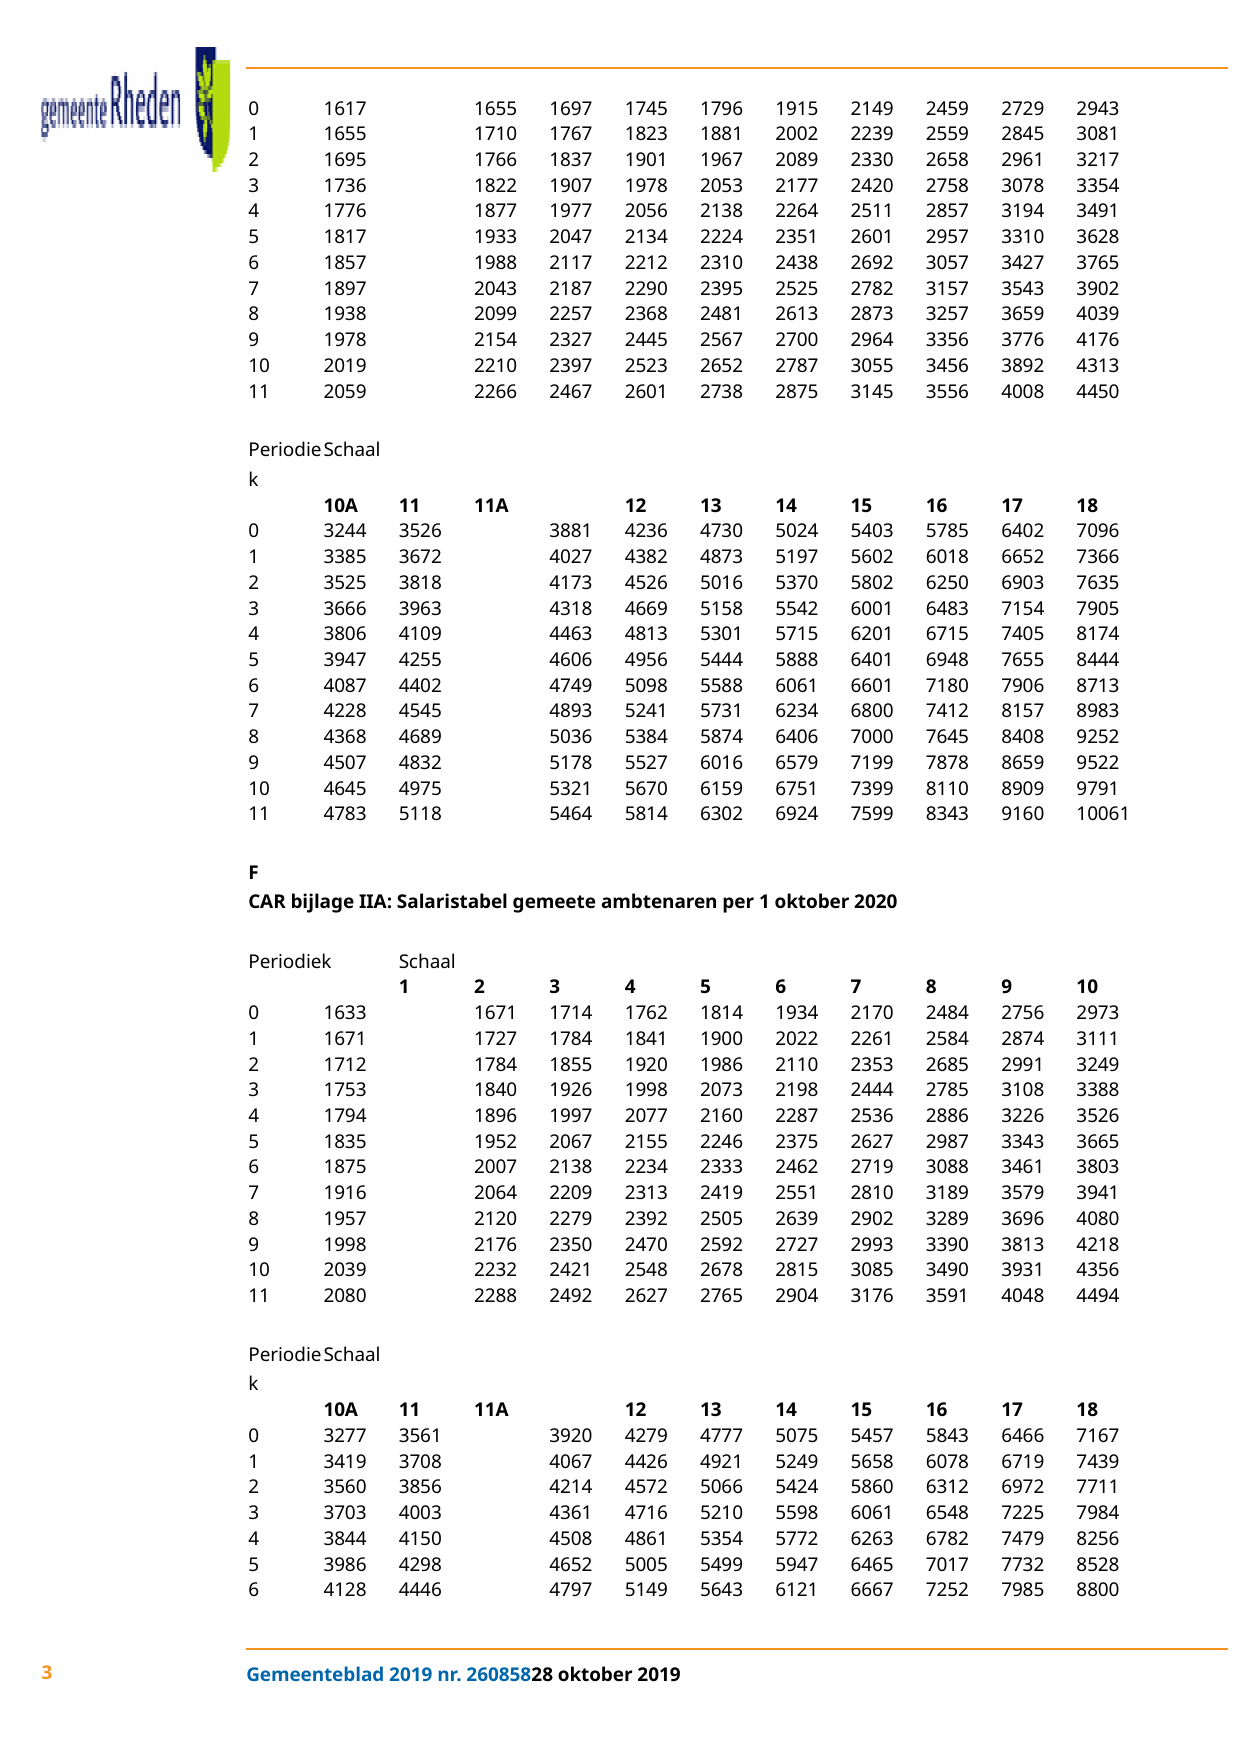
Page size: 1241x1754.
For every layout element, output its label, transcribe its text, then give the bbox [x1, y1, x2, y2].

table_cell 2287 [775, 1102, 850, 1128]
table_cell 11A [474, 1396, 624, 1422]
table_cell 3490 [926, 1257, 1001, 1282]
table_cell 1957 [323, 1205, 474, 1231]
table_cell 4048 [1001, 1283, 1076, 1308]
table_cell 1897 [323, 275, 474, 301]
table_cell 7366 [1076, 543, 1152, 569]
table_cell 2444 [850, 1077, 926, 1102]
table_cell 16 [926, 492, 1001, 517]
table_cell 7 [248, 275, 323, 301]
table_cell 1 [248, 543, 323, 569]
table_cell 9252 [1076, 723, 1152, 749]
table_cell 3456 [926, 352, 1001, 378]
table_cell 10 [248, 775, 323, 801]
table_cell 10061 [1076, 801, 1152, 826]
table_cell 3194 [1001, 198, 1076, 223]
table_cell 5066 [700, 1474, 775, 1499]
table_cell 3765 [1076, 249, 1152, 275]
table_cell 2 [248, 1051, 323, 1077]
table_cell 7985 [1001, 1576, 1076, 1602]
table_cell 2470 [625, 1231, 700, 1257]
table_cell 5197 [775, 543, 850, 569]
table_cell 6667 [850, 1576, 926, 1602]
table_cell 2290 [625, 275, 700, 301]
table_cell 4150 [399, 1525, 549, 1551]
table_cell 5149 [625, 1576, 700, 1602]
table_cell 3257 [926, 301, 1001, 326]
table_cell 2209 [549, 1180, 624, 1205]
table_cell 2310 [700, 249, 775, 275]
table_cell 2845 [1001, 121, 1076, 146]
table_cell 15 [850, 1396, 926, 1422]
table_cell 6061 [850, 1499, 926, 1525]
table_cell 2511 [850, 198, 926, 223]
table_cell 3289 [926, 1205, 1001, 1231]
table_cell 4279 [625, 1422, 700, 1448]
table_cell 5802 [850, 569, 926, 595]
table_cell 4921 [700, 1448, 775, 1473]
table_cell 3226 [1001, 1102, 1076, 1128]
table_cell 3491 [1076, 198, 1152, 223]
table_cell 4526 [625, 569, 700, 595]
table_cell 2288 [474, 1283, 549, 1308]
table_cell 1822 [474, 172, 549, 198]
table_cell 17 [1001, 492, 1076, 517]
table_cell 1835 [323, 1128, 474, 1154]
table_cell 5384 [625, 723, 700, 749]
table_cell 1988 [474, 249, 549, 275]
table_cell 5158 [700, 595, 775, 620]
table_cell 2584 [926, 1025, 1001, 1051]
table_cell 6601 [850, 672, 926, 698]
table_cell 8659 [1001, 749, 1076, 775]
table_cell 14 [775, 492, 850, 517]
table_cell 5888 [775, 646, 850, 672]
table_cell 6250 [926, 569, 1001, 595]
table_cell 2138 [700, 198, 775, 223]
table_cell 4426 [625, 1448, 700, 1473]
table_cell 8256 [1076, 1525, 1152, 1551]
table_cell 2957 [926, 224, 1001, 249]
table_cell 4402 [399, 672, 549, 698]
table_cell 2738 [700, 378, 775, 403]
table_cell 3818 [399, 569, 549, 595]
table_cell 2266 [474, 378, 549, 403]
table_cell 2904 [775, 1283, 850, 1308]
table_cell 3776 [1001, 326, 1076, 352]
table_cell 3085 [850, 1257, 926, 1282]
table_cell 2117 [549, 249, 624, 275]
table_cell 4 [248, 620, 323, 646]
table_cell 6465 [850, 1551, 926, 1576]
table_cell 4450 [1076, 378, 1152, 403]
table_cell 7180 [926, 672, 1001, 698]
table_cell 2787 [775, 352, 850, 378]
table_cell 5527 [625, 749, 700, 775]
table_cell 7711 [1076, 1474, 1152, 1499]
table_cell 8909 [1001, 775, 1076, 801]
table_cell 2567 [700, 326, 775, 352]
table_cell 5464 [549, 801, 624, 826]
table_cell 1655 [323, 121, 474, 146]
table_cell 2327 [549, 326, 624, 352]
table_cell 3672 [399, 543, 549, 569]
table_cell 5715 [775, 620, 850, 646]
table_cell 4463 [549, 620, 624, 646]
table_cell 3963 [399, 595, 549, 620]
table_cell 2351 [775, 224, 850, 249]
table_cell 2886 [926, 1102, 1001, 1128]
table_cell 1841 [625, 1025, 700, 1051]
table_cell 3055 [850, 352, 926, 378]
table_cell 3176 [850, 1283, 926, 1308]
table_cell 2053 [700, 172, 775, 198]
table_cell 3856 [399, 1474, 549, 1499]
table_cell 7096 [1076, 518, 1152, 543]
table_cell 1697 [549, 95, 624, 121]
table_cell 2756 [1001, 999, 1076, 1025]
table_header Periodiek [248, 948, 398, 974]
table_cell 4832 [399, 749, 549, 775]
table_cell 2481 [700, 301, 775, 326]
table_cell 7635 [1076, 569, 1152, 595]
table_cell 8 [926, 974, 1001, 999]
table_cell 12 [625, 1396, 700, 1422]
table_cell 2059 [323, 378, 474, 403]
table_cell 2279 [549, 1205, 624, 1231]
table_cell 1736 [323, 172, 474, 198]
table_cell 6234 [775, 698, 850, 723]
table_cell 2007 [474, 1154, 549, 1179]
table_cell 7154 [1001, 595, 1076, 620]
table_cell 4003 [399, 1499, 549, 1525]
text CAR bijlage IIA: Salaristabel gemeete ambtenaren per 1 oktober 2020 [248, 889, 1152, 914]
table_cell 1896 [474, 1102, 549, 1128]
table_cell 7399 [850, 775, 926, 801]
table_cell 5321 [549, 775, 624, 801]
table_cell 2438 [775, 249, 850, 275]
table_header Periodiek [248, 436, 323, 492]
table_cell 1881 [700, 121, 775, 146]
table_cell 5403 [850, 518, 926, 543]
table_cell 4508 [549, 1525, 624, 1551]
table_cell 10A [323, 1396, 398, 1422]
table_cell 5098 [625, 672, 700, 698]
table_cell 8800 [1076, 1576, 1152, 1602]
table_cell 6751 [775, 775, 850, 801]
table_cell 2658 [926, 146, 1001, 172]
table_cell 2 [474, 974, 549, 999]
table_cell 2170 [850, 999, 926, 1025]
table_cell 6782 [926, 1525, 1001, 1551]
table_cell 7906 [1001, 672, 1076, 698]
table_cell 11 [399, 1396, 474, 1422]
table_cell 2993 [850, 1231, 926, 1257]
table_cell 1857 [323, 249, 474, 275]
table_cell 3902 [1076, 275, 1152, 301]
table_cell 2047 [549, 224, 624, 249]
table_cell 1823 [625, 121, 700, 146]
table_cell 7655 [1001, 646, 1076, 672]
table_cell 2397 [549, 352, 624, 378]
table_cell 9791 [1076, 775, 1152, 801]
table_cell 6948 [926, 646, 1001, 672]
table_cell 6302 [700, 801, 775, 826]
table_cell 8444 [1076, 646, 1152, 672]
table_cell 1978 [323, 326, 474, 352]
table_cell 4730 [700, 518, 775, 543]
table_cell 5772 [775, 1525, 850, 1551]
table_cell 3526 [399, 518, 549, 543]
table_cell 6018 [926, 543, 1001, 569]
table_cell 2375 [775, 1128, 850, 1154]
table_cell 12 [625, 492, 700, 517]
table_cell 2039 [323, 1257, 474, 1282]
table_cell 3 [248, 1077, 323, 1102]
table_cell 2257 [549, 301, 624, 326]
table_cell 4228 [323, 698, 398, 723]
table_cell 2419 [700, 1180, 775, 1205]
table_cell 2964 [850, 326, 926, 352]
table_cell 2548 [625, 1257, 700, 1282]
picture [41, 47, 231, 172]
table_cell 2445 [625, 326, 700, 352]
table_cell 1814 [700, 999, 775, 1025]
table_cell 2459 [926, 95, 1001, 121]
table_cell 3561 [399, 1422, 549, 1448]
table_cell 8528 [1076, 1551, 1152, 1576]
table_cell 4 [248, 198, 323, 223]
table_cell 3354 [1076, 172, 1152, 198]
table_cell 6 [248, 1154, 323, 1179]
table_cell 3941 [1076, 1180, 1152, 1205]
table_cell 4236 [625, 518, 700, 543]
table_cell 4255 [399, 646, 549, 672]
table_cell 10 [1076, 974, 1152, 999]
table_cell 2525 [775, 275, 850, 301]
table_cell 2210 [474, 352, 549, 378]
table_cell 4109 [399, 620, 549, 646]
table_cell 1998 [323, 1231, 474, 1257]
table_cell 4176 [1076, 326, 1152, 352]
table_cell 8157 [1001, 698, 1076, 723]
table_cell 2592 [700, 1231, 775, 1257]
table_cell 5118 [399, 801, 549, 826]
table_cell 9160 [1001, 801, 1076, 826]
table_cell 1837 [549, 146, 624, 172]
table_cell 1 [248, 1025, 323, 1051]
table_cell 3356 [926, 326, 1001, 352]
table_cell 2353 [850, 1051, 926, 1077]
table_cell 6078 [926, 1448, 1001, 1473]
table_cell 1998 [625, 1077, 700, 1102]
table_cell 7905 [1076, 595, 1152, 620]
table_cell 15 [850, 492, 926, 517]
table_cell 5588 [700, 672, 775, 698]
table_cell 4749 [549, 672, 624, 698]
table_cell 7599 [850, 801, 926, 826]
table_cell 2536 [850, 1102, 926, 1128]
table_cell 9 [248, 749, 323, 775]
table_cell 8983 [1076, 698, 1152, 723]
text F [248, 859, 1152, 885]
table_cell 9522 [1076, 749, 1152, 775]
table_cell 2264 [775, 198, 850, 223]
table_cell 18 [1076, 1396, 1152, 1422]
table_cell 4 [248, 1525, 323, 1551]
table_cell 4313 [1076, 352, 1152, 378]
table_cell 3088 [926, 1154, 1001, 1179]
table_cell 1655 [474, 95, 549, 121]
table_cell 4645 [323, 775, 398, 801]
table_cell 2875 [775, 378, 850, 403]
table_cell 3081 [1076, 121, 1152, 146]
table_cell 3703 [323, 1499, 398, 1525]
table_cell [248, 492, 323, 517]
table_cell 2246 [700, 1128, 775, 1154]
table_cell 1796 [700, 95, 775, 121]
table_cell 2492 [549, 1283, 624, 1308]
table_cell 2056 [625, 198, 700, 223]
table_cell 3 [248, 1499, 323, 1525]
table_cell 3556 [926, 378, 1001, 403]
table_cell 3892 [1001, 352, 1076, 378]
table_cell 2727 [775, 1231, 850, 1257]
table_cell 1784 [474, 1051, 549, 1077]
table_cell 6715 [926, 620, 1001, 646]
table_cell 3217 [1076, 146, 1152, 172]
table_cell 4494 [1076, 1283, 1152, 1308]
table_cell 6312 [926, 1474, 1001, 1499]
table_cell 6466 [1001, 1422, 1076, 1448]
table_cell 4873 [700, 543, 775, 569]
table_cell 6406 [775, 723, 850, 749]
table_cell 6402 [1001, 518, 1076, 543]
table_cell 1794 [323, 1102, 474, 1128]
table_cell 1926 [549, 1077, 624, 1102]
table_cell 18 [1076, 492, 1152, 517]
table_cell 3844 [323, 1525, 398, 1551]
table_cell 4716 [625, 1499, 700, 1525]
table_cell 3803 [1076, 1154, 1152, 1179]
table_cell 8408 [1001, 723, 1076, 749]
table_cell 7645 [926, 723, 1001, 749]
table_cell 5542 [775, 595, 850, 620]
table_cell 5499 [700, 1551, 775, 1576]
table_cell 7732 [1001, 1551, 1076, 1576]
table_cell 2002 [775, 121, 850, 146]
table_cell 2462 [775, 1154, 850, 1179]
table_cell 2176 [474, 1231, 549, 1257]
table_cell 2652 [700, 352, 775, 378]
table_cell 1714 [549, 999, 624, 1025]
table_cell 2613 [775, 301, 850, 326]
table_cell 1938 [323, 301, 474, 326]
table_cell 3111 [1076, 1025, 1152, 1051]
table_cell 4572 [625, 1474, 700, 1499]
table_cell 4368 [323, 723, 398, 749]
table_cell 2961 [1001, 146, 1076, 172]
table_cell 1753 [323, 1077, 474, 1102]
table_cell 2857 [926, 198, 1001, 223]
table_cell 1695 [323, 146, 474, 172]
table_cell 2149 [850, 95, 926, 121]
table_cell 2991 [1001, 1051, 1076, 1077]
table_cell 8 [248, 301, 323, 326]
table_cell 5210 [700, 1499, 775, 1525]
table_cell 5 [700, 974, 775, 999]
table_cell 1952 [474, 1128, 549, 1154]
table_cell 6401 [850, 646, 926, 672]
table_cell 4975 [399, 775, 549, 801]
table_cell 2559 [926, 121, 1001, 146]
table_cell 1671 [474, 999, 549, 1025]
table_cell 1916 [323, 1180, 474, 1205]
table_cell 4080 [1076, 1205, 1152, 1231]
table_cell 3108 [1001, 1077, 1076, 1102]
table_header Schaal [323, 436, 1152, 492]
table_cell 6548 [926, 1499, 1001, 1525]
table_cell 2523 [625, 352, 700, 378]
table_cell 2099 [474, 301, 549, 326]
table_cell 1784 [549, 1025, 624, 1051]
table_cell 2261 [850, 1025, 926, 1051]
table_cell 6800 [850, 698, 926, 723]
table_cell 4652 [549, 1551, 624, 1576]
table_cell 2368 [625, 301, 700, 326]
table_header Schaal [323, 1341, 1152, 1396]
table_cell 5249 [775, 1448, 850, 1473]
table_cell 4008 [1001, 378, 1076, 403]
table_cell 2765 [700, 1283, 775, 1308]
table_cell 7984 [1076, 1499, 1152, 1525]
table_cell 3526 [1076, 1102, 1152, 1128]
table_cell 3388 [1076, 1077, 1152, 1102]
table_cell 2627 [625, 1283, 700, 1308]
table_cell 4446 [399, 1576, 549, 1602]
table_cell 4356 [1076, 1257, 1152, 1282]
table_cell 2212 [625, 249, 700, 275]
table_cell 2154 [474, 326, 549, 352]
table_cell 2 [248, 1474, 323, 1499]
table_cell 5814 [625, 801, 700, 826]
table_cell 3696 [1001, 1205, 1076, 1231]
table_cell 3277 [323, 1422, 398, 1448]
table_cell 6061 [775, 672, 850, 698]
table_cell 1776 [323, 198, 474, 223]
table_cell 2420 [850, 172, 926, 198]
table_cell 2067 [549, 1128, 624, 1154]
table_cell 6719 [1001, 1448, 1076, 1473]
table_cell 1710 [474, 121, 549, 146]
table_cell 1855 [549, 1051, 624, 1077]
table_cell 5670 [625, 775, 700, 801]
table_cell 3806 [323, 620, 398, 646]
table_cell 7252 [926, 1576, 1001, 1602]
table_cell 4507 [323, 749, 398, 775]
table_cell 5 [248, 1551, 323, 1576]
table_cell 4861 [625, 1525, 700, 1551]
table_cell 1978 [625, 172, 700, 198]
table_cell 2484 [926, 999, 1001, 1025]
table_cell 2467 [549, 378, 624, 403]
table_cell 4606 [549, 646, 624, 672]
table_cell 3920 [549, 1422, 624, 1448]
table_cell 5 [248, 646, 323, 672]
table_cell 3628 [1076, 224, 1152, 249]
table_cell 0 [248, 1422, 323, 1448]
table_cell 2685 [926, 1051, 1001, 1077]
table_cell 10 [248, 352, 323, 378]
table_cell 1967 [700, 146, 775, 172]
table_cell 3145 [850, 378, 926, 403]
table_cell 2198 [775, 1077, 850, 1102]
table_cell 4173 [549, 569, 624, 595]
table_cell 7412 [926, 698, 1001, 723]
table_cell 4545 [399, 698, 549, 723]
table_cell 6121 [775, 1576, 850, 1602]
table_cell 3343 [1001, 1128, 1076, 1154]
table_cell 9 [248, 1231, 323, 1257]
table_cell 3881 [549, 518, 624, 543]
table_cell 17 [1001, 1396, 1076, 1422]
table_cell 5424 [775, 1474, 850, 1499]
table_cell 1977 [549, 198, 624, 223]
table_cell 2134 [625, 224, 700, 249]
table_cell 6 [248, 249, 323, 275]
table_cell 5602 [850, 543, 926, 569]
table_cell 8 [248, 1205, 323, 1231]
table_cell 1915 [775, 95, 850, 121]
table_cell 1817 [323, 224, 474, 249]
table_cell 4087 [323, 672, 398, 698]
table_cell 5178 [549, 749, 624, 775]
table_cell 0 [248, 999, 323, 1025]
table_cell 3 [248, 172, 323, 198]
table_cell 1 [248, 121, 323, 146]
table_cell 7225 [1001, 1499, 1076, 1525]
table_cell 11 [399, 492, 474, 517]
table_cell 1671 [323, 1025, 474, 1051]
table_cell 2785 [926, 1077, 1001, 1102]
table_cell 3 [549, 974, 624, 999]
table_cell 3390 [926, 1231, 1001, 1257]
table_cell 7878 [926, 749, 1001, 775]
table_cell 1907 [549, 172, 624, 198]
table_cell 4361 [549, 1499, 624, 1525]
table_cell 14 [775, 1396, 850, 1422]
table_cell 6263 [850, 1525, 926, 1551]
table_cell 3 [248, 595, 323, 620]
table_cell 3078 [1001, 172, 1076, 198]
table_cell 4214 [549, 1474, 624, 1499]
table_cell 3560 [323, 1474, 398, 1499]
table_cell 8343 [926, 801, 1001, 826]
table_cell 6201 [850, 620, 926, 646]
table_cell 3249 [1076, 1051, 1152, 1077]
table_cell 7017 [926, 1551, 1001, 1576]
table_cell 1633 [323, 999, 474, 1025]
table_cell 5874 [700, 723, 775, 749]
table_cell 4813 [625, 620, 700, 646]
table_cell 5658 [850, 1448, 926, 1473]
table_cell 1762 [625, 999, 700, 1025]
table_cell 2551 [775, 1180, 850, 1205]
table_cell 2232 [474, 1257, 549, 1282]
table_cell 9 [248, 326, 323, 352]
table_cell 2395 [700, 275, 775, 301]
table_header Periodiek [248, 1341, 323, 1396]
table_cell [248, 1396, 323, 1422]
table_cell 4382 [625, 543, 700, 569]
table_cell 2810 [850, 1180, 926, 1205]
table_cell 5370 [775, 569, 850, 595]
table_cell 7 [850, 974, 926, 999]
table_cell 3427 [1001, 249, 1076, 275]
table_cell 2187 [549, 275, 624, 301]
table_cell 0 [248, 95, 323, 121]
table_cell 5 [248, 1128, 323, 1154]
table_cell 4689 [399, 723, 549, 749]
table_cell 2064 [474, 1180, 549, 1205]
table_cell 3813 [1001, 1231, 1076, 1257]
table_cell 5643 [700, 1576, 775, 1602]
table_cell 13 [700, 1396, 775, 1422]
table_cell 5860 [850, 1474, 926, 1499]
table_cell 6972 [1001, 1474, 1076, 1499]
table_cell 2160 [700, 1102, 775, 1128]
table_cell 5301 [700, 620, 775, 646]
table_cell 1 [399, 974, 474, 999]
table_cell 6016 [700, 749, 775, 775]
table_cell 3986 [323, 1551, 398, 1576]
table_cell 2177 [775, 172, 850, 198]
table_cell 4893 [549, 698, 624, 723]
table_cell 5843 [926, 1422, 1001, 1448]
table_cell 10 [248, 1257, 323, 1282]
table_cell 4797 [549, 1576, 624, 1602]
table_cell 4 [625, 974, 700, 999]
table_cell 2601 [625, 378, 700, 403]
table_cell 2 [248, 569, 323, 595]
table_cell 9 [1001, 974, 1076, 999]
table_cell 2350 [549, 1231, 624, 1257]
table_cell 4298 [399, 1551, 549, 1576]
table_cell 2234 [625, 1154, 700, 1179]
table_cell 5036 [549, 723, 624, 749]
table_cell 1986 [700, 1051, 775, 1077]
table_cell 2019 [323, 352, 474, 378]
table_cell 4 [248, 1102, 323, 1128]
table_cell 4218 [1076, 1231, 1152, 1257]
table_cell 3461 [1001, 1154, 1076, 1179]
table_cell 2089 [775, 146, 850, 172]
table_cell 2601 [850, 224, 926, 249]
table_cell 5024 [775, 518, 850, 543]
table_cell 8174 [1076, 620, 1152, 646]
table_cell 2719 [850, 1154, 926, 1179]
table_cell 7439 [1076, 1448, 1152, 1473]
table_cell 1840 [474, 1077, 549, 1102]
table_cell 4039 [1076, 301, 1152, 326]
table_cell 2392 [625, 1205, 700, 1231]
table_cell 5457 [850, 1422, 926, 1448]
table_cell 1 [248, 1448, 323, 1473]
table_cell 3057 [926, 249, 1001, 275]
table_cell 2333 [700, 1154, 775, 1179]
table_cell 5354 [700, 1525, 775, 1551]
table_cell 4783 [323, 801, 398, 826]
table_cell 3665 [1076, 1128, 1152, 1154]
table_cell 7 [248, 1180, 323, 1205]
table_cell 2155 [625, 1128, 700, 1154]
table_cell 8 [248, 723, 323, 749]
table_cell 11A [474, 492, 624, 517]
table_cell 2874 [1001, 1025, 1076, 1051]
table_cell 1745 [625, 95, 700, 121]
table_cell 3666 [323, 595, 398, 620]
table_cell 1727 [474, 1025, 549, 1051]
table_cell 6 [775, 974, 850, 999]
table_cell 5731 [700, 698, 775, 723]
table_cell 2330 [850, 146, 926, 172]
table_cell 10A [323, 492, 398, 517]
table_cell 2 [248, 146, 323, 172]
table_cell 2138 [549, 1154, 624, 1179]
table_cell 2943 [1076, 95, 1152, 121]
table_cell 1920 [625, 1051, 700, 1077]
table_cell 2224 [700, 224, 775, 249]
table_cell 2313 [625, 1180, 700, 1205]
table_cell 1900 [700, 1025, 775, 1051]
table_cell 0 [248, 518, 323, 543]
table_cell 2902 [850, 1205, 926, 1231]
table_cell 3157 [926, 275, 1001, 301]
table_cell 5785 [926, 518, 1001, 543]
table_cell 3385 [323, 543, 398, 569]
table_cell 1901 [625, 146, 700, 172]
table_cell 8110 [926, 775, 1001, 801]
table_cell 7167 [1076, 1422, 1152, 1448]
table_cell 1766 [474, 146, 549, 172]
table_cell 2505 [700, 1205, 775, 1231]
table_cell 6159 [700, 775, 775, 801]
table_cell 2678 [700, 1257, 775, 1282]
table_cell 1997 [549, 1102, 624, 1128]
table_cell 6924 [775, 801, 850, 826]
table_cell 5075 [775, 1422, 850, 1448]
table_cell 11 [248, 378, 323, 403]
table_cell 3543 [1001, 275, 1076, 301]
table_cell 2110 [775, 1051, 850, 1077]
table_cell 4128 [323, 1576, 398, 1602]
table_cell 2421 [549, 1257, 624, 1282]
table_cell 3310 [1001, 224, 1076, 249]
table_cell 2700 [775, 326, 850, 352]
table_cell 2239 [850, 121, 926, 146]
table_cell 6 [248, 672, 323, 698]
table_cell 3579 [1001, 1180, 1076, 1205]
table_cell 3659 [1001, 301, 1076, 326]
table_cell 2120 [474, 1205, 549, 1231]
table_cell 16 [926, 1396, 1001, 1422]
table_cell 2073 [700, 1077, 775, 1102]
table_cell 7479 [1001, 1525, 1076, 1551]
table_cell 11 [248, 801, 323, 826]
table_cell 2758 [926, 172, 1001, 198]
table_cell 4027 [549, 543, 624, 569]
table_cell 2729 [1001, 95, 1076, 121]
table_cell 2080 [323, 1283, 474, 1308]
table_cell 3189 [926, 1180, 1001, 1205]
table_cell 8713 [1076, 672, 1152, 698]
table_cell 3708 [399, 1448, 549, 1473]
table_cell 4318 [549, 595, 624, 620]
table_cell 11 [248, 1283, 323, 1308]
table_cell 3525 [323, 569, 398, 595]
table_cell 2022 [775, 1025, 850, 1051]
table_cell 2043 [474, 275, 549, 301]
table_cell 7 [248, 698, 323, 723]
table_cell 6 [248, 1576, 323, 1602]
table_cell 2639 [775, 1205, 850, 1231]
table_cell 1933 [474, 224, 549, 249]
table_cell 1875 [323, 1154, 474, 1179]
table_cell 4956 [625, 646, 700, 672]
table_cell 3947 [323, 646, 398, 672]
table_cell 5 [248, 224, 323, 249]
table_cell 5016 [700, 569, 775, 595]
table_cell 1712 [323, 1051, 474, 1077]
table_cell 6903 [1001, 569, 1076, 595]
table_cell 4067 [549, 1448, 624, 1473]
table_cell 6483 [926, 595, 1001, 620]
table_cell 2782 [850, 275, 926, 301]
table_cell 5947 [775, 1551, 850, 1576]
table_cell 2077 [625, 1102, 700, 1128]
table_cell 4777 [700, 1422, 775, 1448]
table_cell 3419 [323, 1448, 398, 1473]
table_cell 3591 [926, 1283, 1001, 1308]
table_cell 6652 [1001, 543, 1076, 569]
table_cell 13 [700, 492, 775, 517]
table_cell 2815 [775, 1257, 850, 1282]
table_cell 5598 [775, 1499, 850, 1525]
table_cell 2973 [1076, 999, 1152, 1025]
table_cell 7405 [1001, 620, 1076, 646]
table_cell 2692 [850, 249, 926, 275]
table_cell 1767 [549, 121, 624, 146]
table_cell 5241 [625, 698, 700, 723]
table_cell 5444 [700, 646, 775, 672]
table_cell 2987 [926, 1128, 1001, 1154]
table_cell 2627 [850, 1128, 926, 1154]
table_cell 1877 [474, 198, 549, 223]
table_cell 3244 [323, 518, 398, 543]
table_cell 1934 [775, 999, 850, 1025]
table_cell [248, 974, 398, 999]
table_cell 3931 [1001, 1257, 1076, 1282]
table_cell 7000 [850, 723, 926, 749]
table_cell 5005 [625, 1551, 700, 1576]
table_cell 7199 [850, 749, 926, 775]
table_cell 1617 [323, 95, 474, 121]
table_cell 2873 [850, 301, 926, 326]
table_cell 6001 [850, 595, 926, 620]
table_cell 6579 [775, 749, 850, 775]
table_cell 4669 [625, 595, 700, 620]
table_header Schaal [399, 948, 1152, 974]
